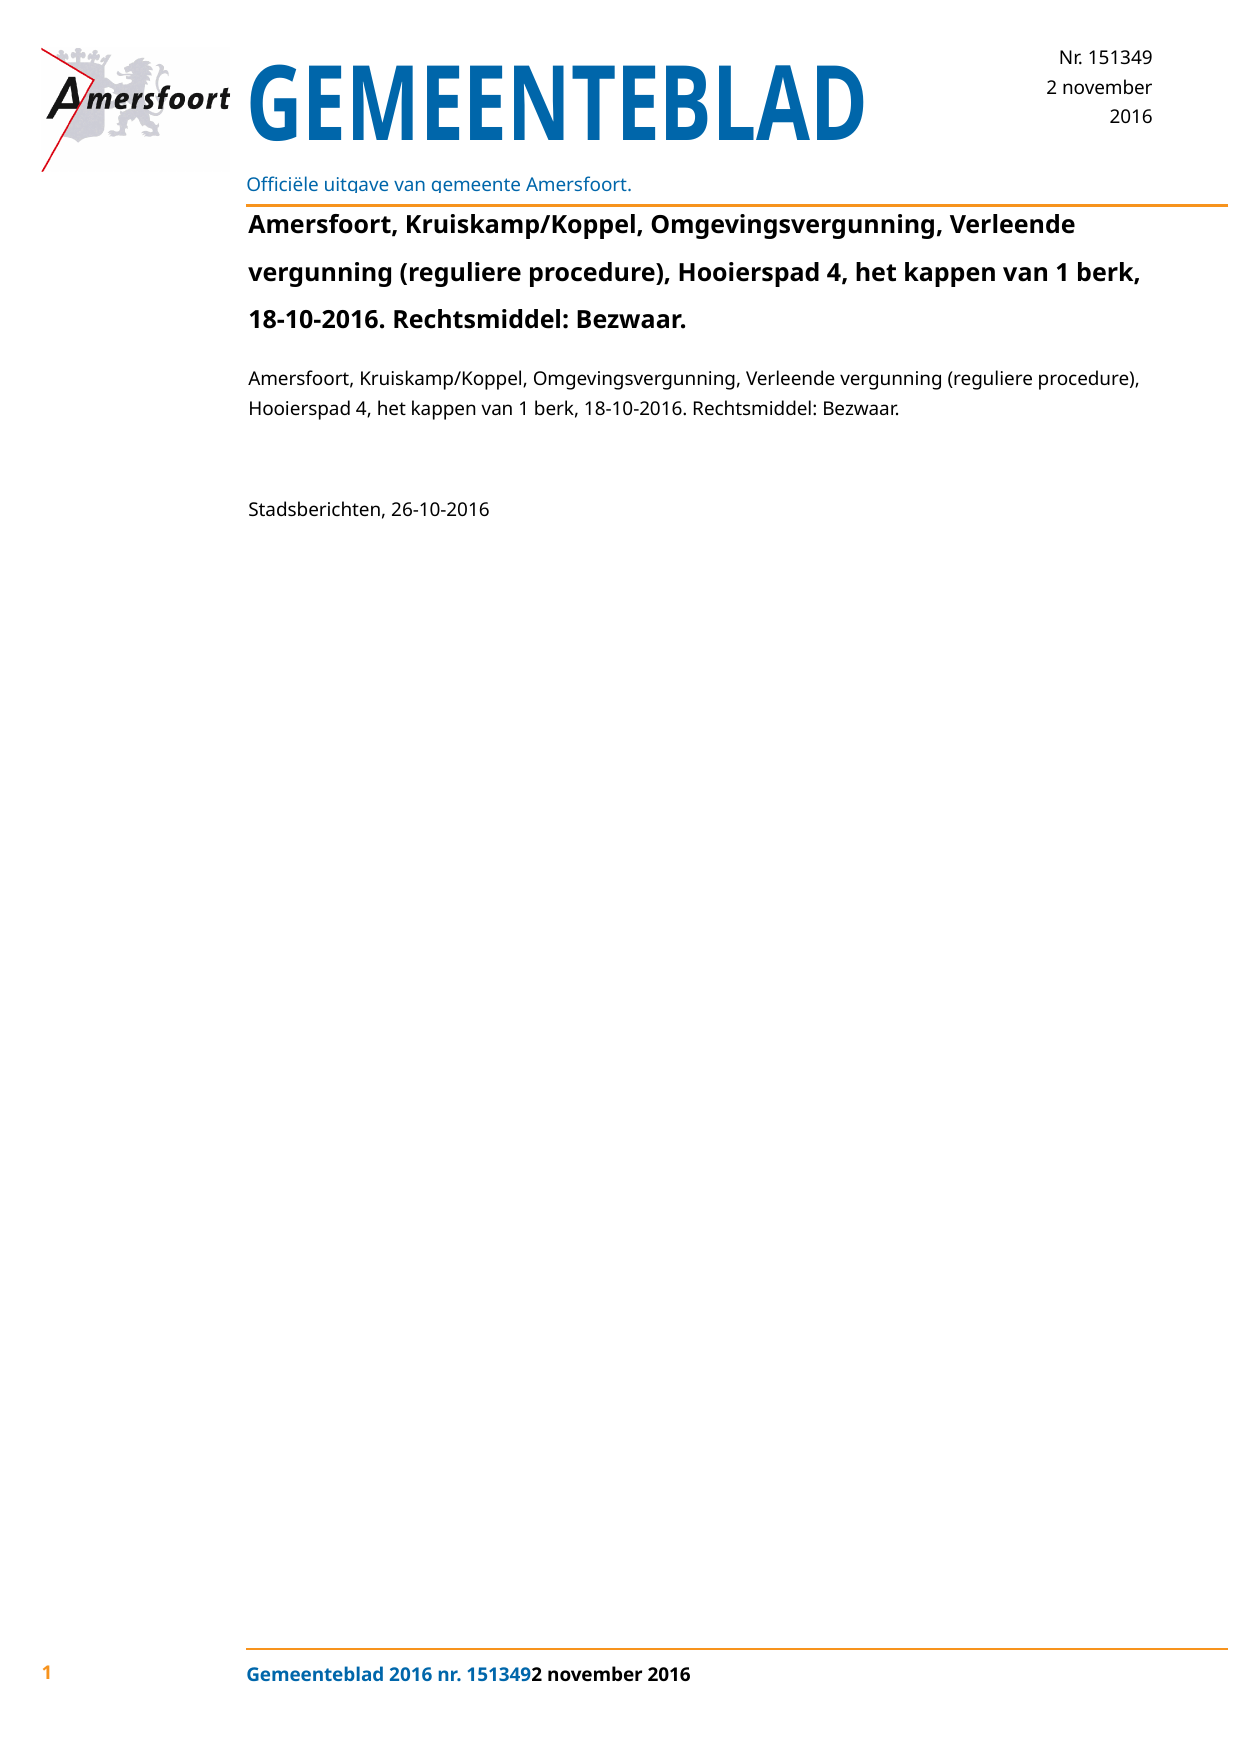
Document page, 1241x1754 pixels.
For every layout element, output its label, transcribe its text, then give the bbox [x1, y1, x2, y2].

picture [41, 47, 231, 172]
text Stadsberichten, 26-10-2016 [248, 496, 1152, 522]
text Amersfoort, Kruiskamp/Koppel, Omgevingsvergunning, Verleende vergunning (reguliere procedure), Hooierspad 4, het kappen van 1 berk, 18-10-2016. Rechtsmiddel: Bezwaar. [248, 207, 1152, 336]
text Amersfoort, Kruiskamp/Koppel, Omgevingsvergunning, Verleende vergunning (reguliere procedure), Hooierspad 4, het kappen van 1 berk, 18-10-2016. Rechtsmiddel: Bezwaar. [248, 366, 1152, 421]
